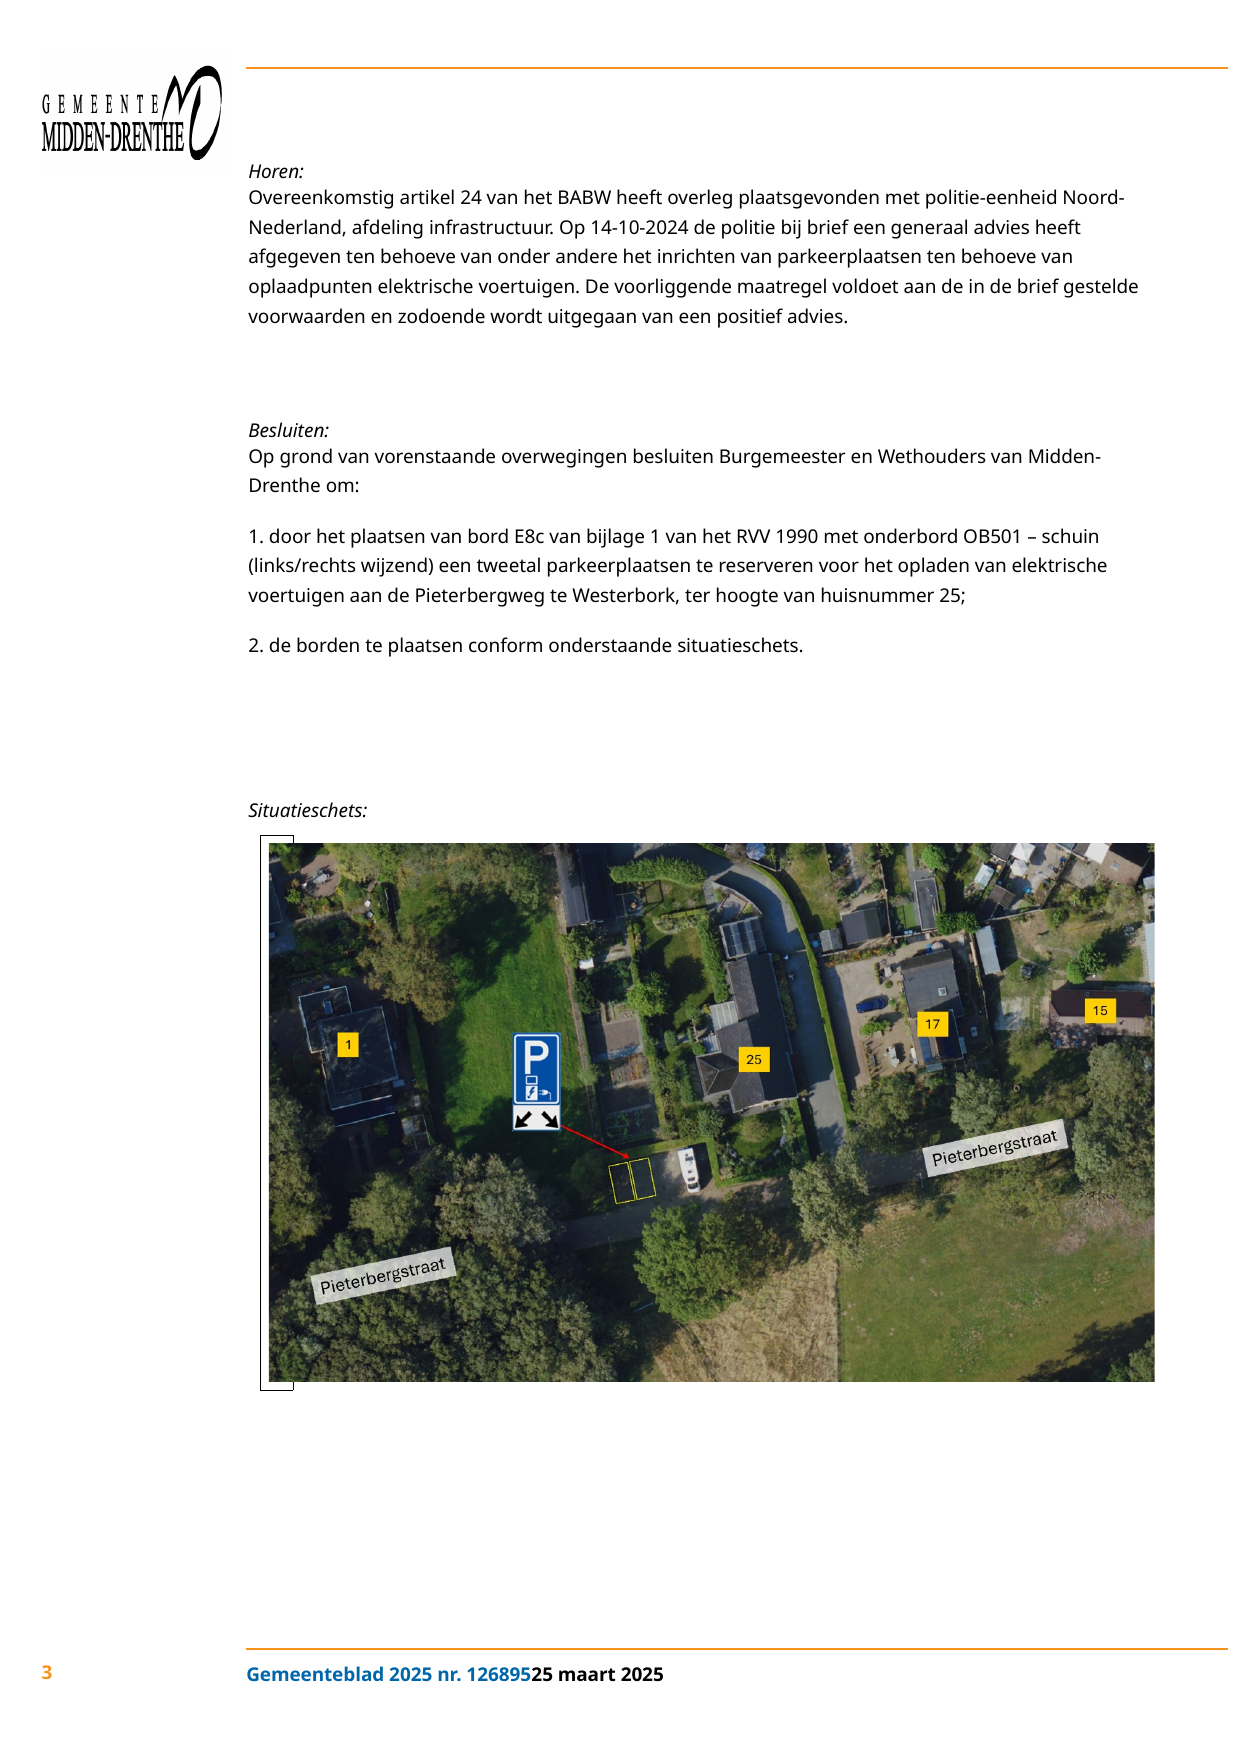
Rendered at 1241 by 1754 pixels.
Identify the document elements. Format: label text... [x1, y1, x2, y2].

text Horen: [248, 159, 1152, 184]
picture [268, 843, 1155, 1382]
picture [41, 47, 231, 172]
text Situatieschets: [248, 797, 1152, 823]
text 1. door het plaatsen van bord E8c van bijlage 1 van het RVV 1990 met onderbord OB501 – schuin (links/rechts wijzend) een tweetal parkeerplaatsen te reserveren voor het opladen van elektrische voertuigen aan de Pieterbergweg te Westerbork, ter hoogte van huisnummer 25; [248, 523, 1152, 608]
text Op grond van vorenstaande overwegingen besluiten Burgemeester en Wethouders van Midden-Drenthe om: [248, 443, 1152, 498]
text 2. de borden te plaatsen conform onderstaande situatieschets. [248, 632, 1152, 658]
text Overeenkomstig artikel 24 van het BABW heeft overleg plaatsgevonden met politie-eenheid Noord-Nederland, afdeling infrastructuur. Op 14-10-2024 de politie bij brief een generaal advies heeft afgegeven ten behoeve van onder andere het inrichten van parkeerplaatsen ten behoeve van oplaadpunten elektrische voertuigen. De voorliggende maatregel voldoet aan de in de brief gestelde voorwaarden en zodoende wordt uitgegaan van een positief advies. [248, 184, 1152, 328]
text Besluiten: [248, 417, 1152, 443]
